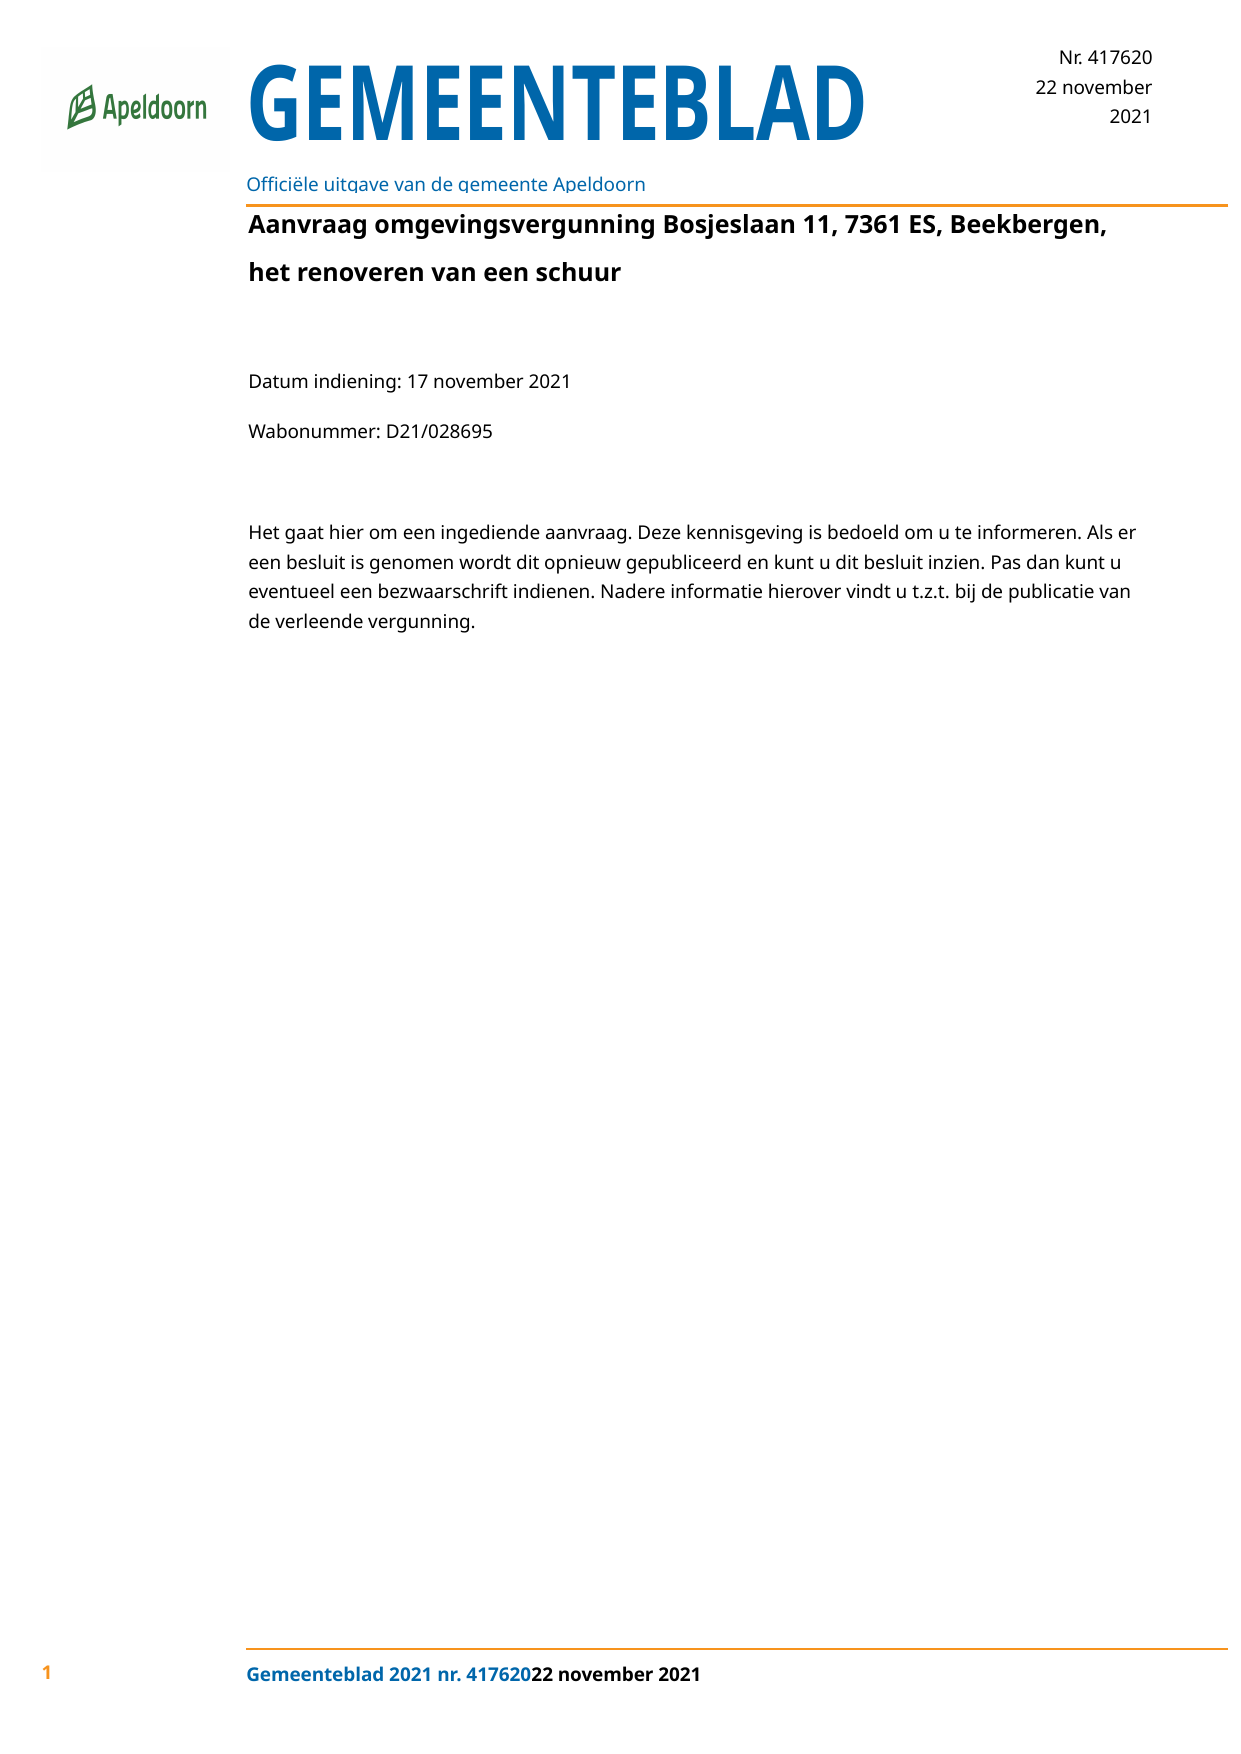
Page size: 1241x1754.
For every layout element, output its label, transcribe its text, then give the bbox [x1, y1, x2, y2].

text Aanvraag omgevingsvergunning Bosjeslaan 11, 7361 ES, Beekbergen, het renoveren van een schuur [248, 207, 1152, 288]
text Datum indiening: 17 november 2021 [248, 368, 1152, 394]
picture [41, 47, 231, 172]
text Het gaat hier om een ingediende aanvraag. Deze kennisgeving is bedoeld om u te informeren. Als er een besluit is genomen wordt dit opnieuw gepubliceerd en kunt u dit besluit inzien. Pas dan kunt u eventueel een bezwaarschrift indienen. Nadere informatie hierover vindt u t.z.t. bij de publicatie van de verleende vergunning. [248, 519, 1152, 634]
text Wabonummer: D21/028695 [248, 419, 1152, 444]
